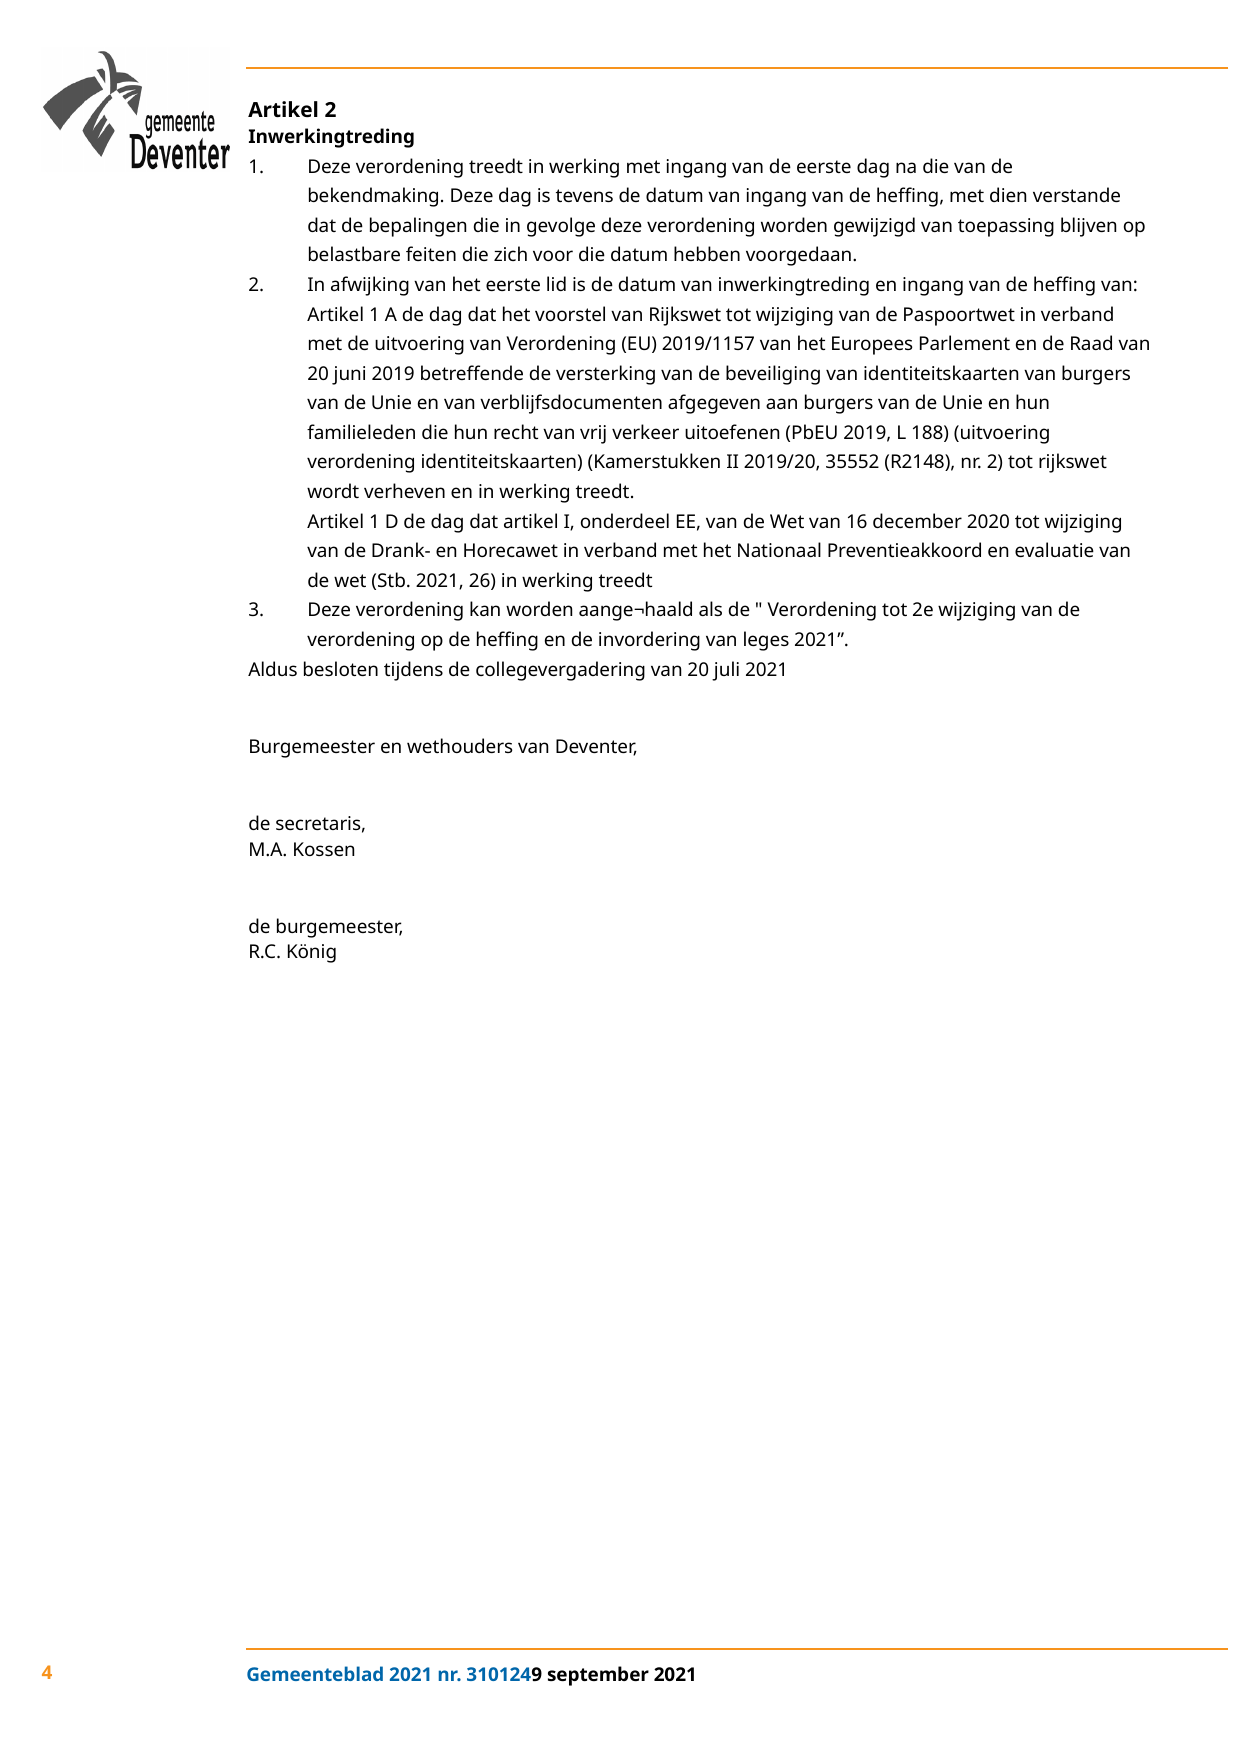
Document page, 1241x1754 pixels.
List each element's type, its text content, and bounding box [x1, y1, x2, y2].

list Artikel 1 D de dag dat artikel I, onderdeel EE, van de Wet van 16 december 2020 tot wijziging van de Drank- en Horecawet in verband met het Nationaal Preventieakkoord en evaluatie van de wet (Stb. 2021, 26) in werking treedt [248, 508, 1152, 593]
list Deze verordening treedt in werking met ingang van de eerste dag na die van de bekendmaking. Deze dag is tevens de datum van ingang van de heffing, met dien verstande dat de bepalingen die in gevolge deze verordening worden gewijzigd van toepassing blijven op belastbare feiten die zich voor die datum hebben voorgedaan. [248, 153, 1152, 267]
text Inwerkingtreding [248, 123, 1152, 149]
text Aldus besloten tijdens de collegevergadering van 20 juli 2021 [248, 656, 1152, 681]
text R.C. König [248, 939, 1152, 964]
text Artikel 2 [248, 95, 1152, 123]
text de burgemeester, [248, 913, 1152, 939]
picture [41, 47, 231, 172]
text Burgemeester en wethouders van Deventer, [248, 733, 1152, 759]
list Deze verordening kan worden aange¬haald als de " Verordening tot 2e wijziging van de verordening op de heffing en de invordering van leges 2021”. [248, 597, 1152, 652]
list In afwijking van het eerste lid is de datum van inwerkingtreding en ingang van de heffing van: [248, 271, 1152, 297]
list Artikel 1 A de dag dat het voorstel van Rijkswet tot wijziging van de Paspoortwet in verband met de uitvoering van Verordening (EU) 2019/1157 van het Europees Parlement en de Raad van 20 juni 2019 betreffende de versterking van de beveiliging van identiteitskaarten van burgers van de Unie en van verblijfsdocumenten afgegeven aan burgers van de Unie en hun familieleden die hun recht van vrij verkeer uitoefenen (PbEU 2019, L 188) (uitvoering verordening identiteitskaarten) (Kamerstukken II 2019/20, 35552 (R2148), nr. 2) tot rijkswet wordt verheven en in werking treedt. [248, 301, 1152, 504]
text M.A. Kossen [248, 836, 1152, 862]
text de secretaris, [248, 810, 1152, 836]
